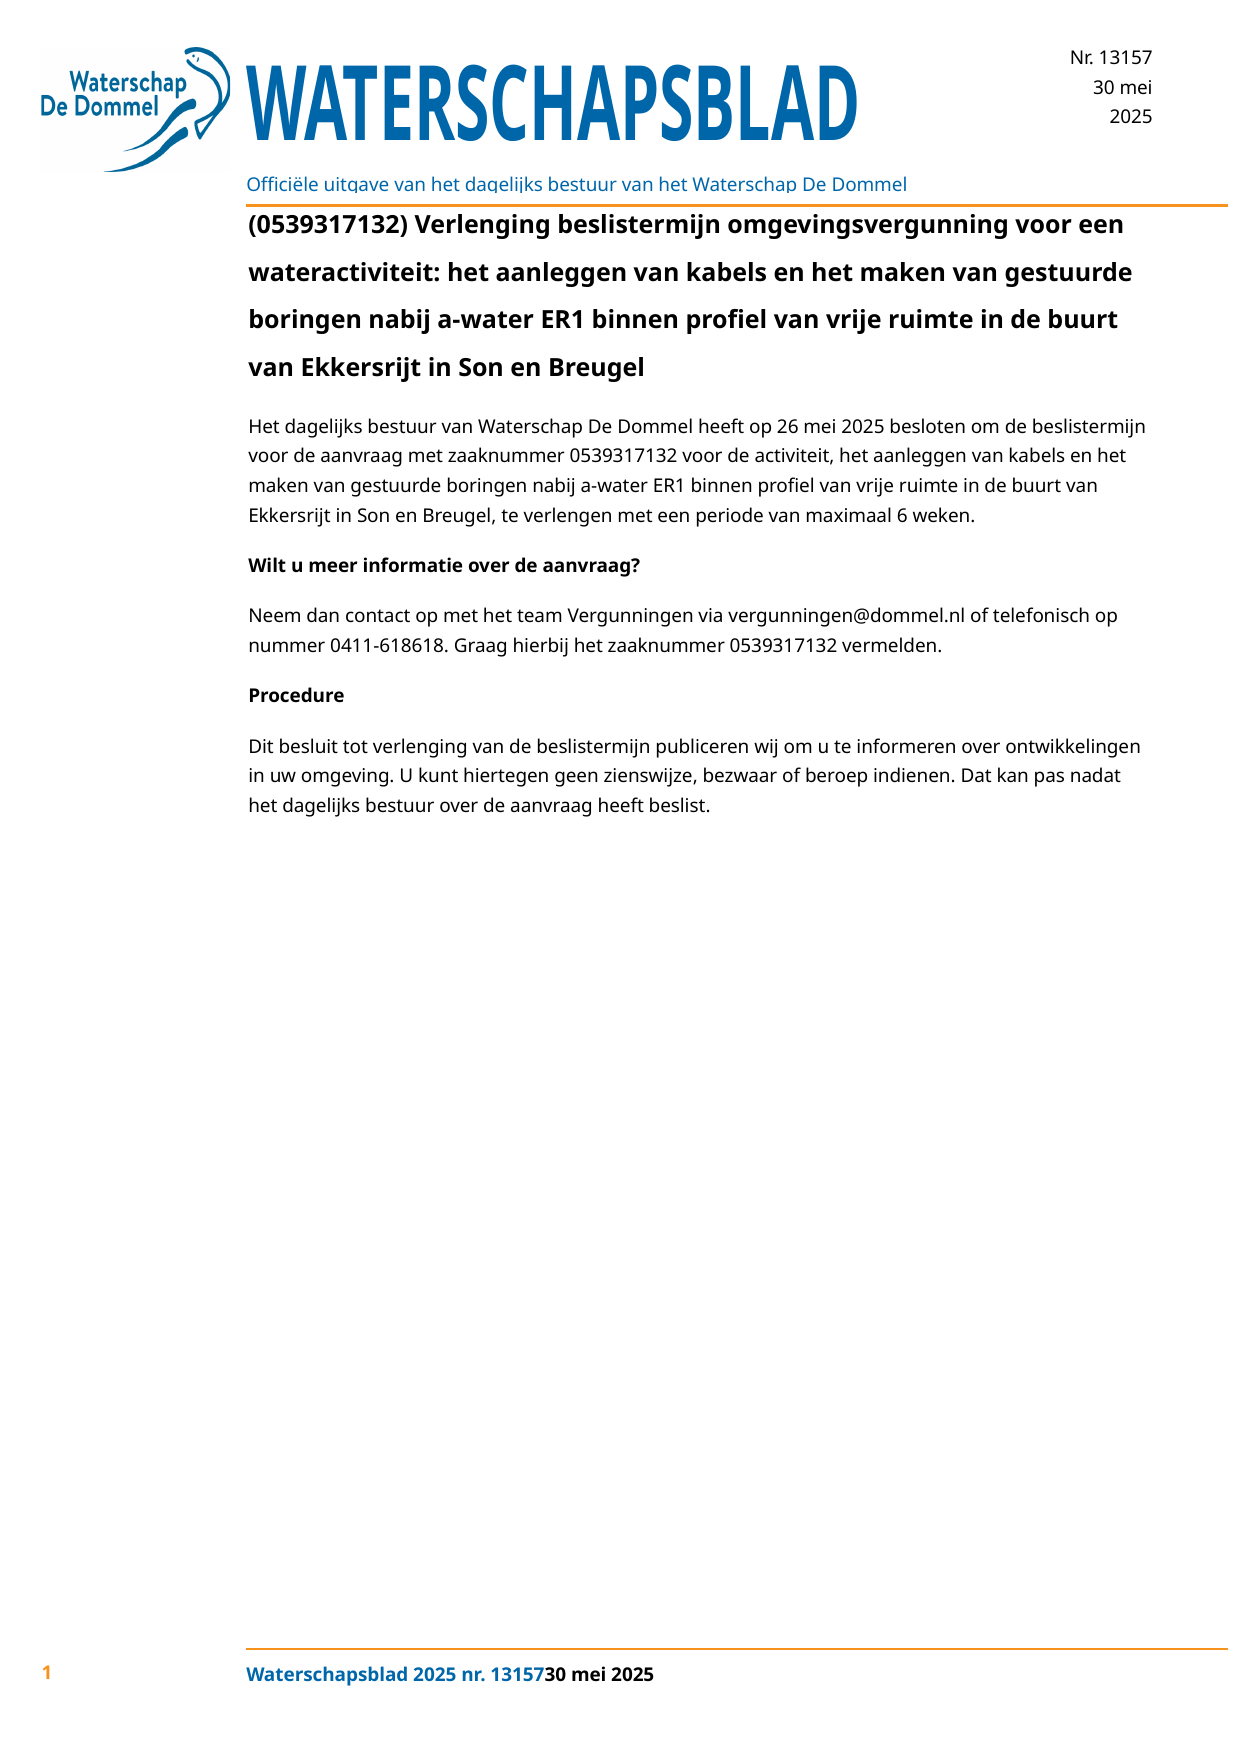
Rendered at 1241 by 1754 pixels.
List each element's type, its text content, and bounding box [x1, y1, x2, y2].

text (0539317132) Verlenging beslistermijn omgevingsvergunning voor een wateractiviteit: het aanleggen van kabels en het maken van gestuurde boringen nabij a-water ER1 binnen profiel van vrije ruimte in de buurt van Ekkersrijt in Son en Breugel [248, 207, 1152, 384]
text Het dagelijks bestuur van Waterschap De Dommel heeft op 26 mei 2025 besloten om de beslistermijn voor de aanvraag met zaaknummer 0539317132 voor de activiteit, het aanleggen van kabels en het maken van gestuurde boringen nabij a-water ER1 binnen profiel van vrije ruimte in de buurt van Ekkersrijt in Son en Breugel, te verlengen met een periode van maximaal 6 weken. [248, 413, 1152, 528]
picture [204, 47, 231, 76]
picture [41, 47, 231, 172]
text Wilt u meer informatie over de aanvraag? [248, 552, 1152, 578]
text Procedure [248, 683, 1152, 708]
picture [45, 99, 51, 111]
text Dit besluit tot verlenging van de beslistermijn publiceren wij om u te informeren over ontwikkelingen in uw omgeving. U kunt hiertegen geen zienswijze, bezwaar of beroep indienen. Dat kan pas nadat het dagelijks bestuur over de aanvraag heeft beslist. [248, 733, 1152, 818]
picture [198, 118, 210, 131]
text Neem dan contact op met het team Vergunningen via vergunningen@dommel.nl of telefonisch op nummer 0411-618618. Graag hierbij het zaaknummer 0539317132 vermelden. [248, 603, 1152, 658]
